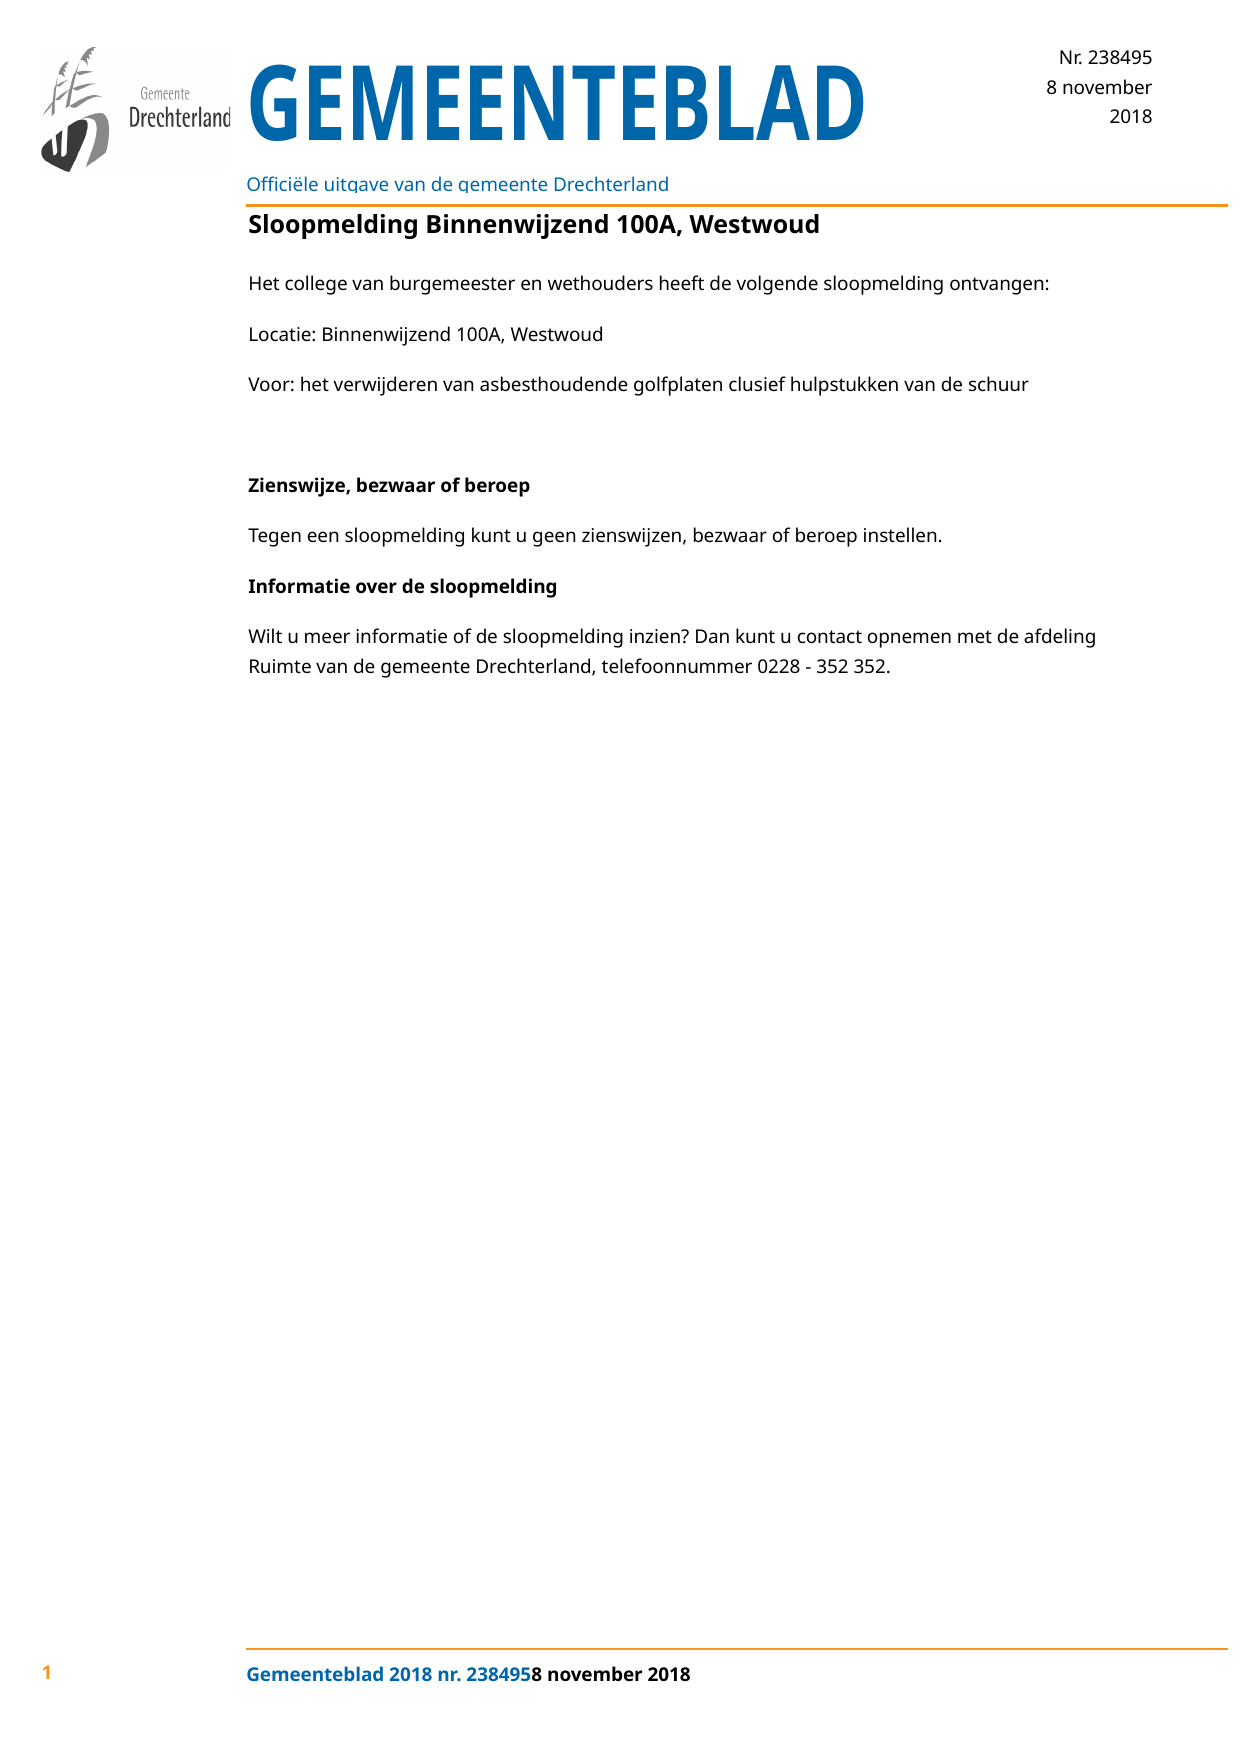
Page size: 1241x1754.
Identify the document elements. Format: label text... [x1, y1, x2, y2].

text Tegen een sloopmelding kunt u geen zienswijzen, bezwaar of beroep instellen. [248, 522, 1152, 548]
text Informatie over de sloopmelding [248, 573, 1152, 598]
text Locatie: Binnenwijzend 100A, Westwoud [248, 321, 1152, 346]
text Sloopmelding Binnenwijzend 100A, Westwoud [248, 207, 1152, 241]
text Zienswijze, bezwaar of beroep [248, 472, 1152, 498]
picture [41, 47, 231, 172]
text Het college van burgemeester en wethouders heeft de volgende sloopmelding ontvangen: [248, 270, 1152, 296]
text Voor: het verwijderen van asbesthoudende golfplaten clusief hulpstukken van de schuur [248, 371, 1152, 397]
text Wilt u meer informatie of de sloopmelding inzien? Dan kunt u contact opnemen met de afdeling Ruimte van de gemeente Drechterland, telefoonnummer 0228 - 352 352. [248, 623, 1152, 678]
